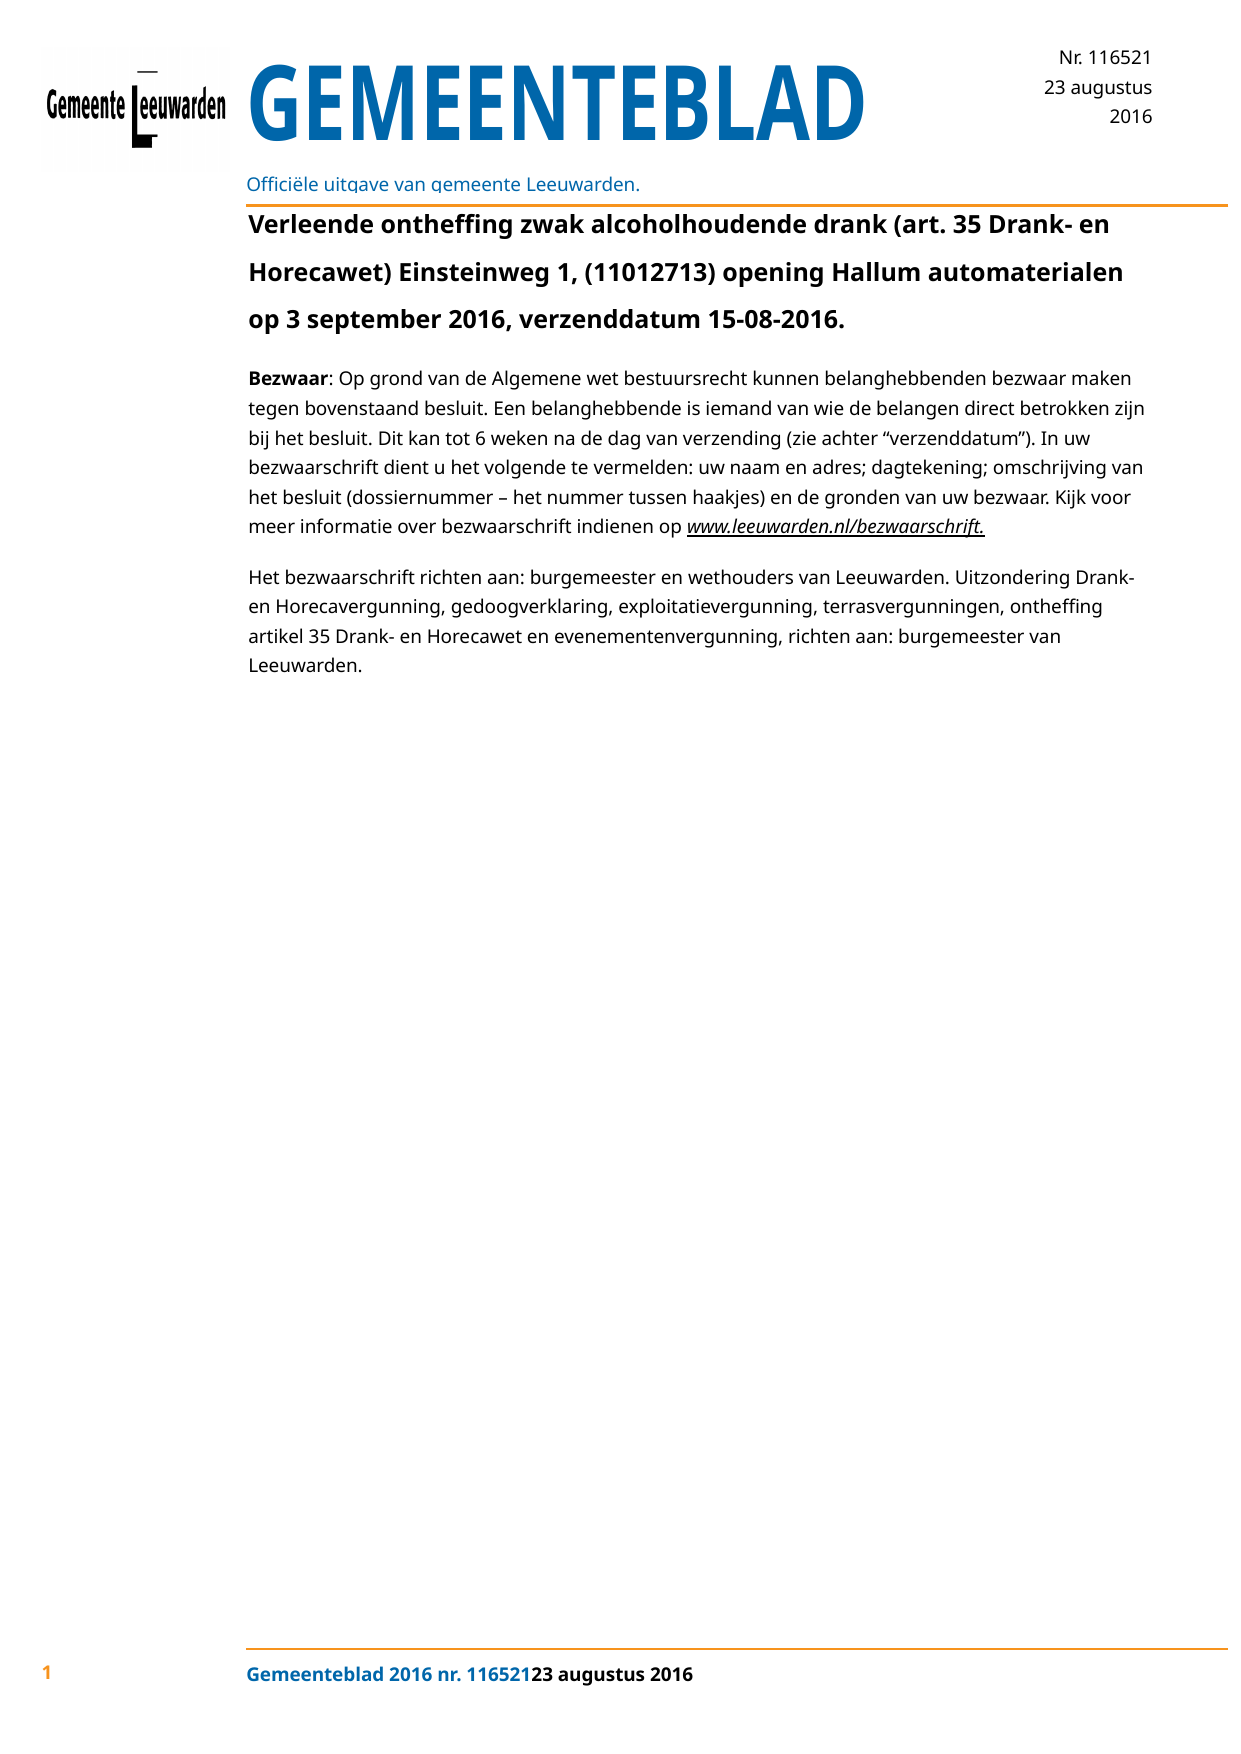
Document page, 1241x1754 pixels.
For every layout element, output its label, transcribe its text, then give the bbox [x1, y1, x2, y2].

picture [41, 47, 231, 172]
text Bezwaar: Op grond van de Algemene wet bestuursrecht kunnen belanghebbenden bezwaar maken tegen bovenstaand besluit. Een belanghebbende is iemand van wie de belangen direct betrokken zijn bij het besluit. Dit kan tot 6 weken na de dag van verzending (zie achter “verzenddatum”). In uw bezwaarschrift dient u het volgende te vermelden: uw naam en adres; dagtekening; omschrijving van het besluit (dossiernummer – het nummer tussen haakjes) en de gronden van uw bezwaar. Kijk voor meer informatie over bezwaarschrift indienen op www.leeuwarden.nl/bezwaarschrift. [248, 366, 1152, 539]
text Verleende ontheffing zwak alcoholhoudende drank (art. 35 Drank- en Horecawet) Einsteinweg 1, (11012713) opening Hallum automaterialen op 3 september 2016, verzenddatum 15-08-2016. [248, 207, 1152, 336]
text Het bezwaarschrift richten aan: burgemeester en wethouders van Leeuwarden. Uitzondering Drank- en Horecavergunning, gedoogverklaring, exploitatievergunning, terrasvergunningen, ontheffing artikel 35 Drank- en Horecawet en evenementenvergunning, richten aan: burgemeester van Leeuwarden. [248, 564, 1152, 678]
